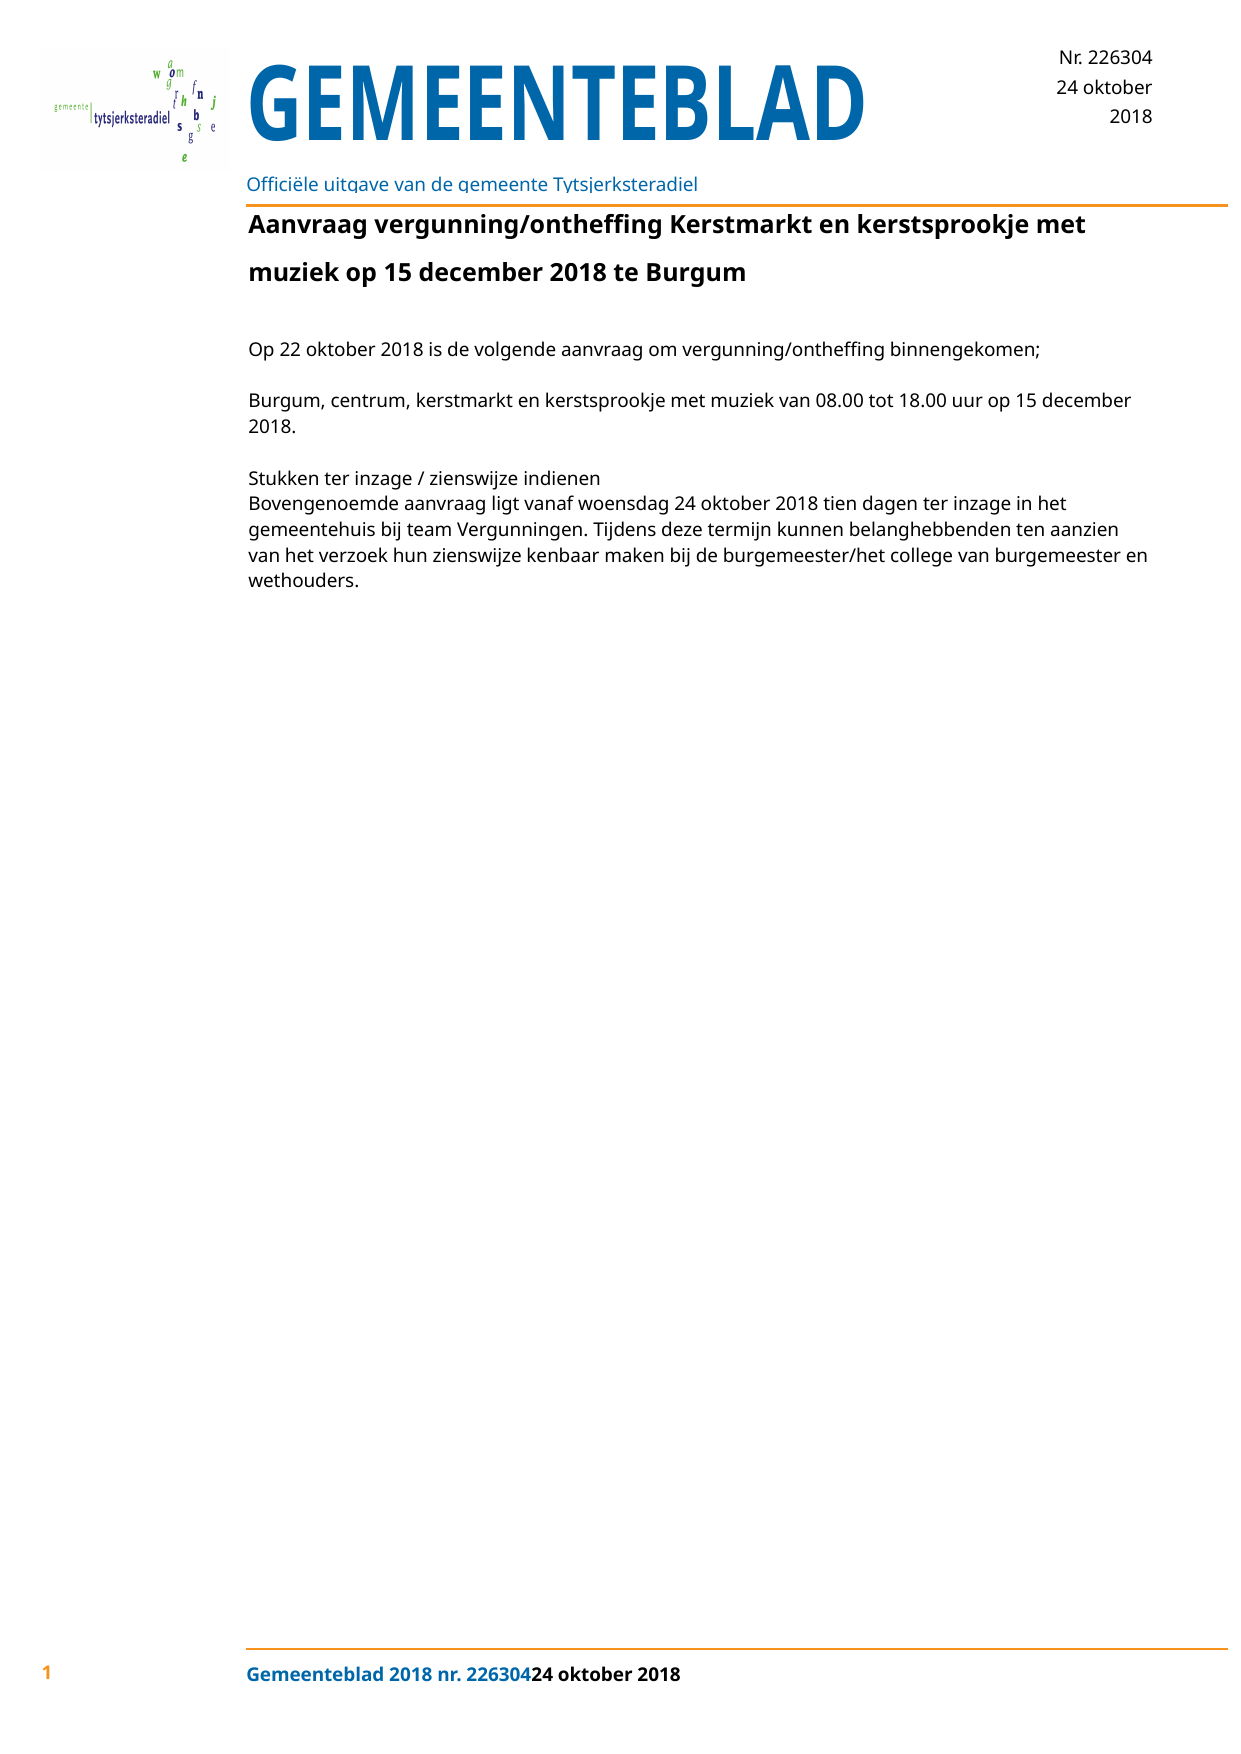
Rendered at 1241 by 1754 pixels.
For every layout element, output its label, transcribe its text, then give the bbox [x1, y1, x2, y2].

picture [41, 47, 231, 172]
text Burgum, centrum, kerstmarkt en kerstsprookje met muziek van 08.00 tot 18.00 uur op 15 december 2018. [248, 388, 1152, 439]
text Op 22 oktober 2018 is de volgende aanvraag om vergunning/ontheffing binnengekomen; [248, 336, 1152, 362]
text Stukken ter inzage / zienswijze indienen [248, 465, 1152, 491]
text Aanvraag vergunning/ontheffing Kerstmarkt en kerstsprookje met muziek op 15 december 2018 te Burgum [248, 207, 1152, 288]
text Bovengenoemde aanvraag ligt vanaf woensdag 24 oktober 2018 tien dagen ter inzage in het gemeentehuis bij team Vergunningen. Tijdens deze termijn kunnen belanghebbenden ten aanzien van het verzoek hun zienswijze kenbaar maken bij de burgemeester/het college van burgemeester en wethouders. [248, 491, 1152, 593]
